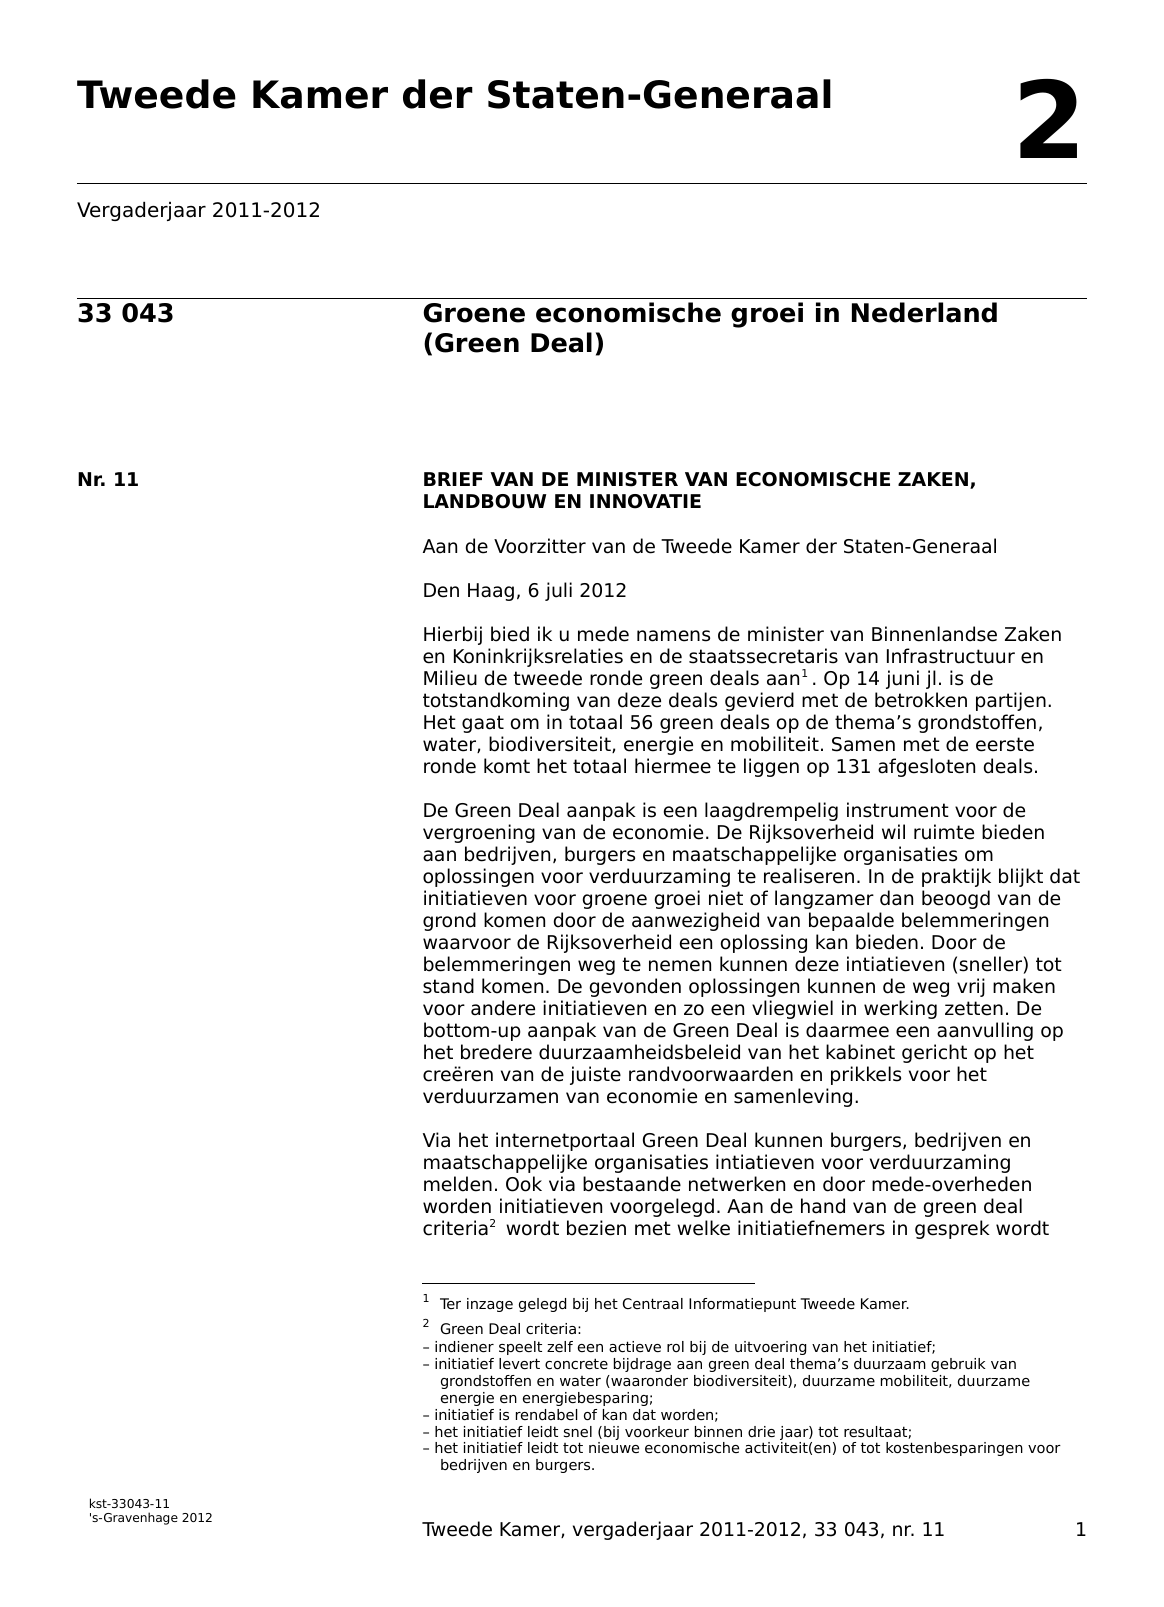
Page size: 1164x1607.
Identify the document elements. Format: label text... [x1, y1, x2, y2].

text – initiatief levert concrete bijdrage aan green deal thema’s duurzaam gebruik van grondstoffen en water (waaronder biodiversiteit), duurzame mobiliteit, duurzame energie en energiebesparing; [422, 1356, 1087, 1407]
text – indiener speelt zelf een actieve rol bij de uitvoering van het initiatief; [422, 1339, 1087, 1356]
text kst-33043-11 [88, 1497, 323, 1511]
subtitle 33 043 Groene economische groei in Nederland (Green Deal) [77, 299, 1087, 358]
text De Green Deal aanpak is een laagdrempelig instrument voor de vergroening van de economie. De Rijksoverheid wil ruimte bieden aan bedrijven, burgers en maatschappelijke organisaties om oplossingen voor verduurzaming te realiseren. In de praktijk blijkt dat initiatieven voor groene groei niet of langzamer dan beoogd van de grond komen door de aanwezigheid van bepaalde belemmeringen waarvoor de Rijksoverheid een oplossing kan bieden. Door de belemmeringen weg te nemen kunnen deze intiatieven (sneller) tot stand komen. De gevonden oplossingen kunnen de weg vrij maken voor andere initiatieven en zo een vliegwiel in werking zetten. De bottom-up aanpak van de Green Deal is daarmee een aanvulling op het bredere duurzaamheidsbeleid van het kabinet gericht op het creëren van de juiste randvoorwaarden en prikkels voor het verduurzamen van economie en samenleving. [422, 800, 1087, 1108]
text – het initiatief leidt snel (bij voorkeur binnen drie jaar) tot resultaat; [422, 1424, 1087, 1441]
text Via het internetportaal Green Deal kunnen burgers, bedrijven en maatschappelijke organisaties intiatieven voor verduurzaming melden. Ook via bestaande netwerken en door mede-overheden worden initiatieven voorgelegd. Aan de hand van de green deal criteria wordt bezien met welke initiatiefnemers in gesprek wordt [422, 1130, 1087, 1240]
table_header Tweede Kamer der Staten-Generaal [77, 59, 886, 183]
text – initiatief is rendabel of kan dat worden; [422, 1407, 1087, 1424]
text Den Haag, 6 juli 2012 [422, 580, 1087, 602]
text 's-Gravenhage 2012 [88, 1511, 323, 1525]
subtitle Nr. 11 BRIEF VAN DE MINISTER VAN ECONOMISCHE ZAKEN, LANDBOUW EN INNOVATIE [77, 469, 1087, 513]
table_cell Vergaderjaar 2011-2012 [77, 184, 1087, 298]
text Aan de Voorzitter van de Tweede Kamer der Staten-Generaal [422, 536, 1087, 557]
text Ter inzage gelegd bij het Centraal Informatiepunt Tweede Kamer. [422, 1292, 1087, 1314]
text Hierbij bied ik u mede namens de minister van Binnenlandse Zaken en Koninkrijksrelaties en de staatssecretaris van Infrastructuur en Milieu de tweede ronde green deals aan. Op 14 juni jl. is de totstandkoming van deze deals gevierd met de betrokken partijen. Het gaat om in totaal 56 green deals op de thema’s grondstoffen, water, biodiversiteit, energie en mobiliteit. Samen met de eerste ronde komt het totaal hiermee te liggen op 131 afgesloten deals. [422, 624, 1087, 778]
text Green Deal criteria: [422, 1317, 1087, 1339]
text – het initiatief leidt tot nieuwe economische activiteit(en) of tot kostenbesparingen voor bedrijven en burgers. [422, 1441, 1087, 1474]
table_header 2 [886, 59, 1087, 183]
